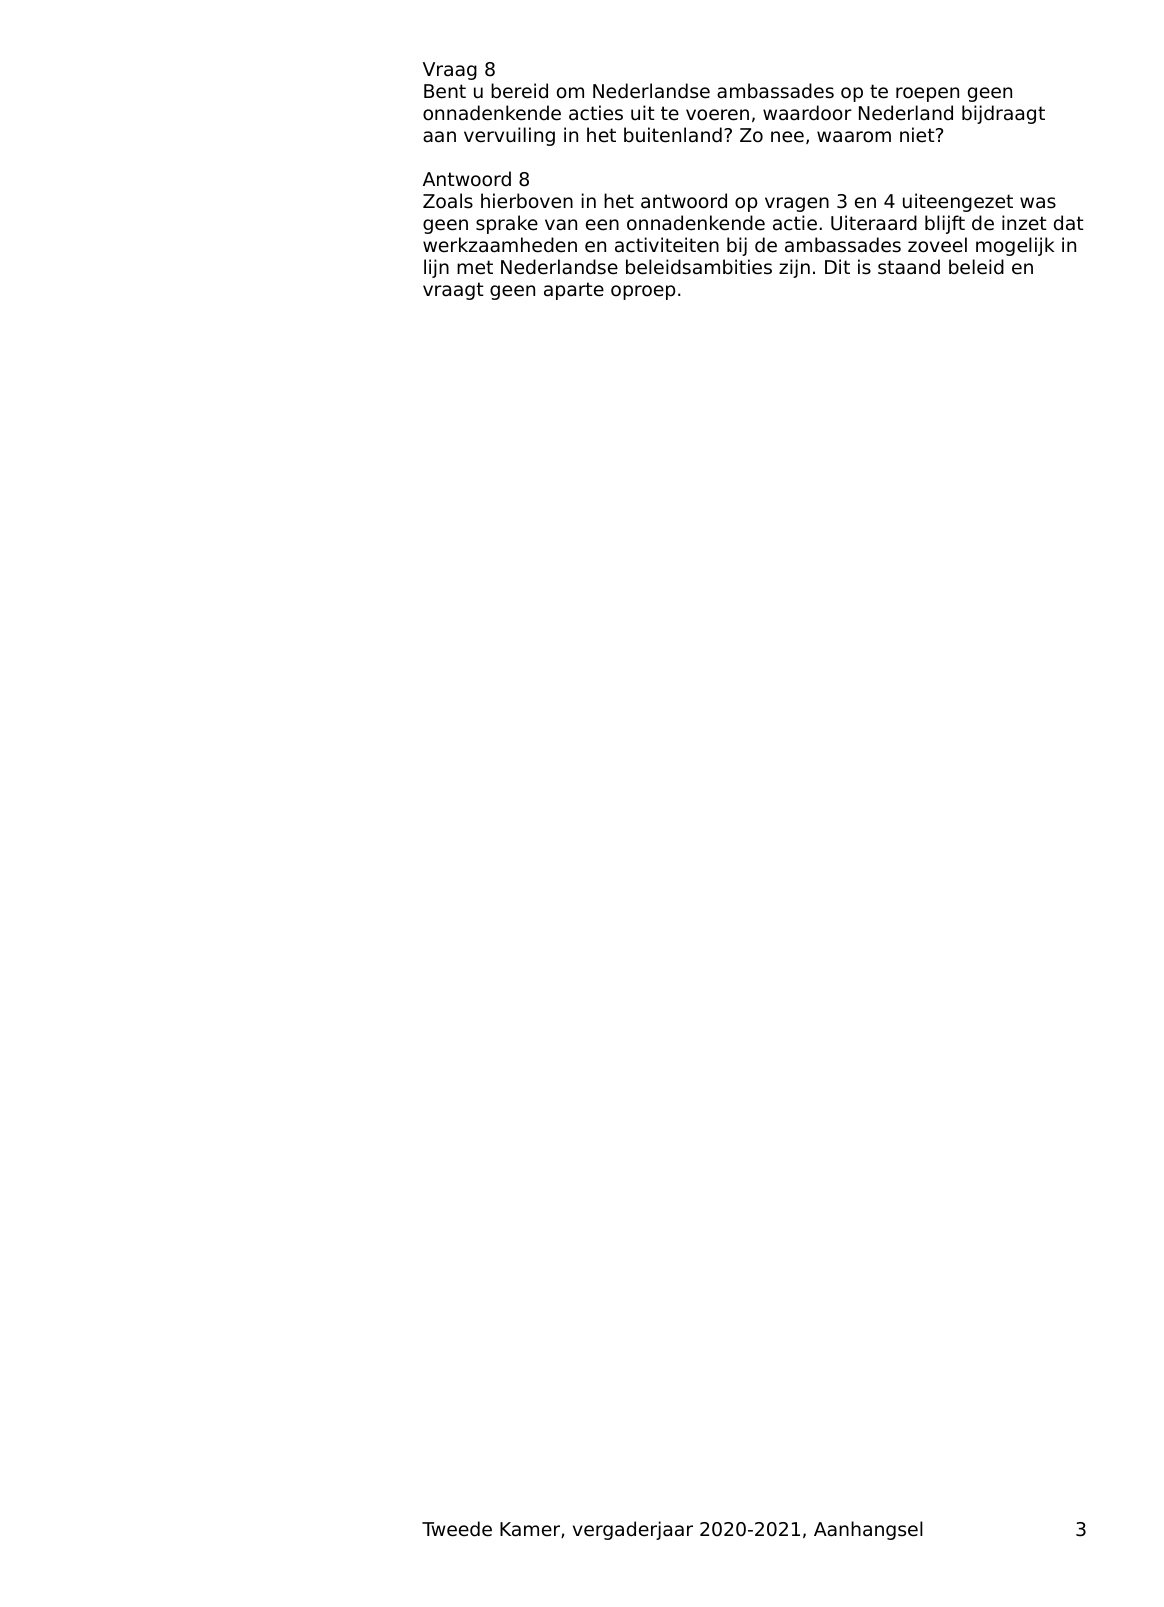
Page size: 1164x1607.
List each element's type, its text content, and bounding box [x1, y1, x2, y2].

text Vraag 8 [422, 59, 1087, 81]
text Antwoord 8 [422, 169, 1087, 191]
text Zoals hierboven in het antwoord op vragen 3 en 4 uiteengezet was geen sprake van een onnadenkende actie. Uiteraard blijft de inzet dat werkzaamheden en activiteiten bij de ambassades zoveel mogelijk in lijn met Nederlandse beleidsambities zijn. Dit is staand beleid en vraagt geen aparte oproep. [422, 191, 1087, 301]
text Bent u bereid om Nederlandse ambassades op te roepen geen onnadenkende acties uit te voeren, waardoor Nederland bijdraagt aan vervuiling in het buitenland? Zo nee, waarom niet? [422, 81, 1087, 147]
